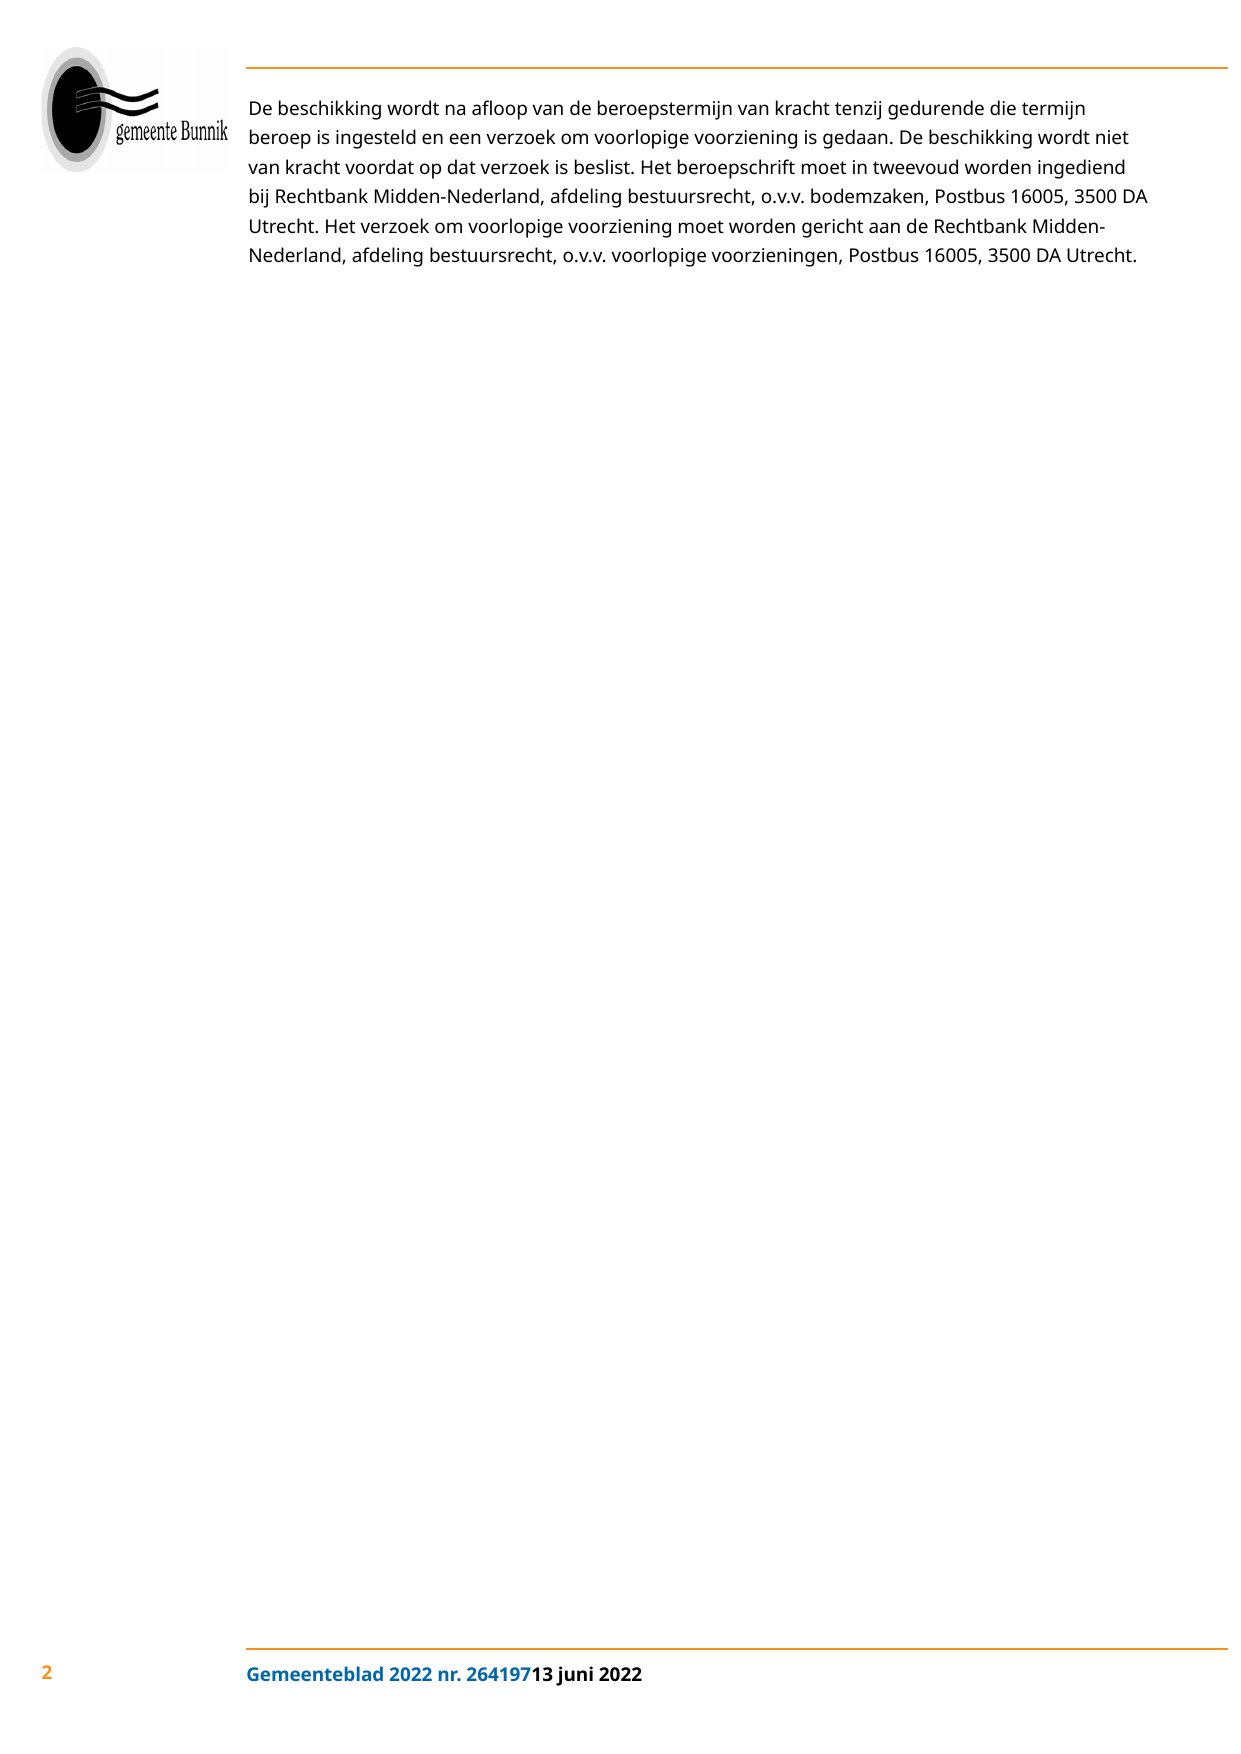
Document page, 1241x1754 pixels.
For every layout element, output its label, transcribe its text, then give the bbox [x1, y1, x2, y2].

text De beschikking wordt na afloop van de beroepstermijn van kracht tenzij gedurende die termijn beroep is ingesteld en een verzoek om voorlopige voorziening is gedaan. De beschikking wordt niet van kracht voordat op dat verzoek is beslist. Het beroepschrift moet in tweevoud worden ingediend bij Rechtbank Midden-Nederland, afdeling bestuursrecht, o.v.v. bodemzaken, Postbus 16005, 3500 DA Utrecht. Het verzoek om voorlopige voorziening moet worden gericht aan de Rechtbank Midden-Nederland, afdeling bestuursrecht, o.v.v. voorlopige voorzieningen, Postbus 16005, 3500 DA Utrecht. [248, 95, 1152, 268]
picture [41, 47, 231, 172]
